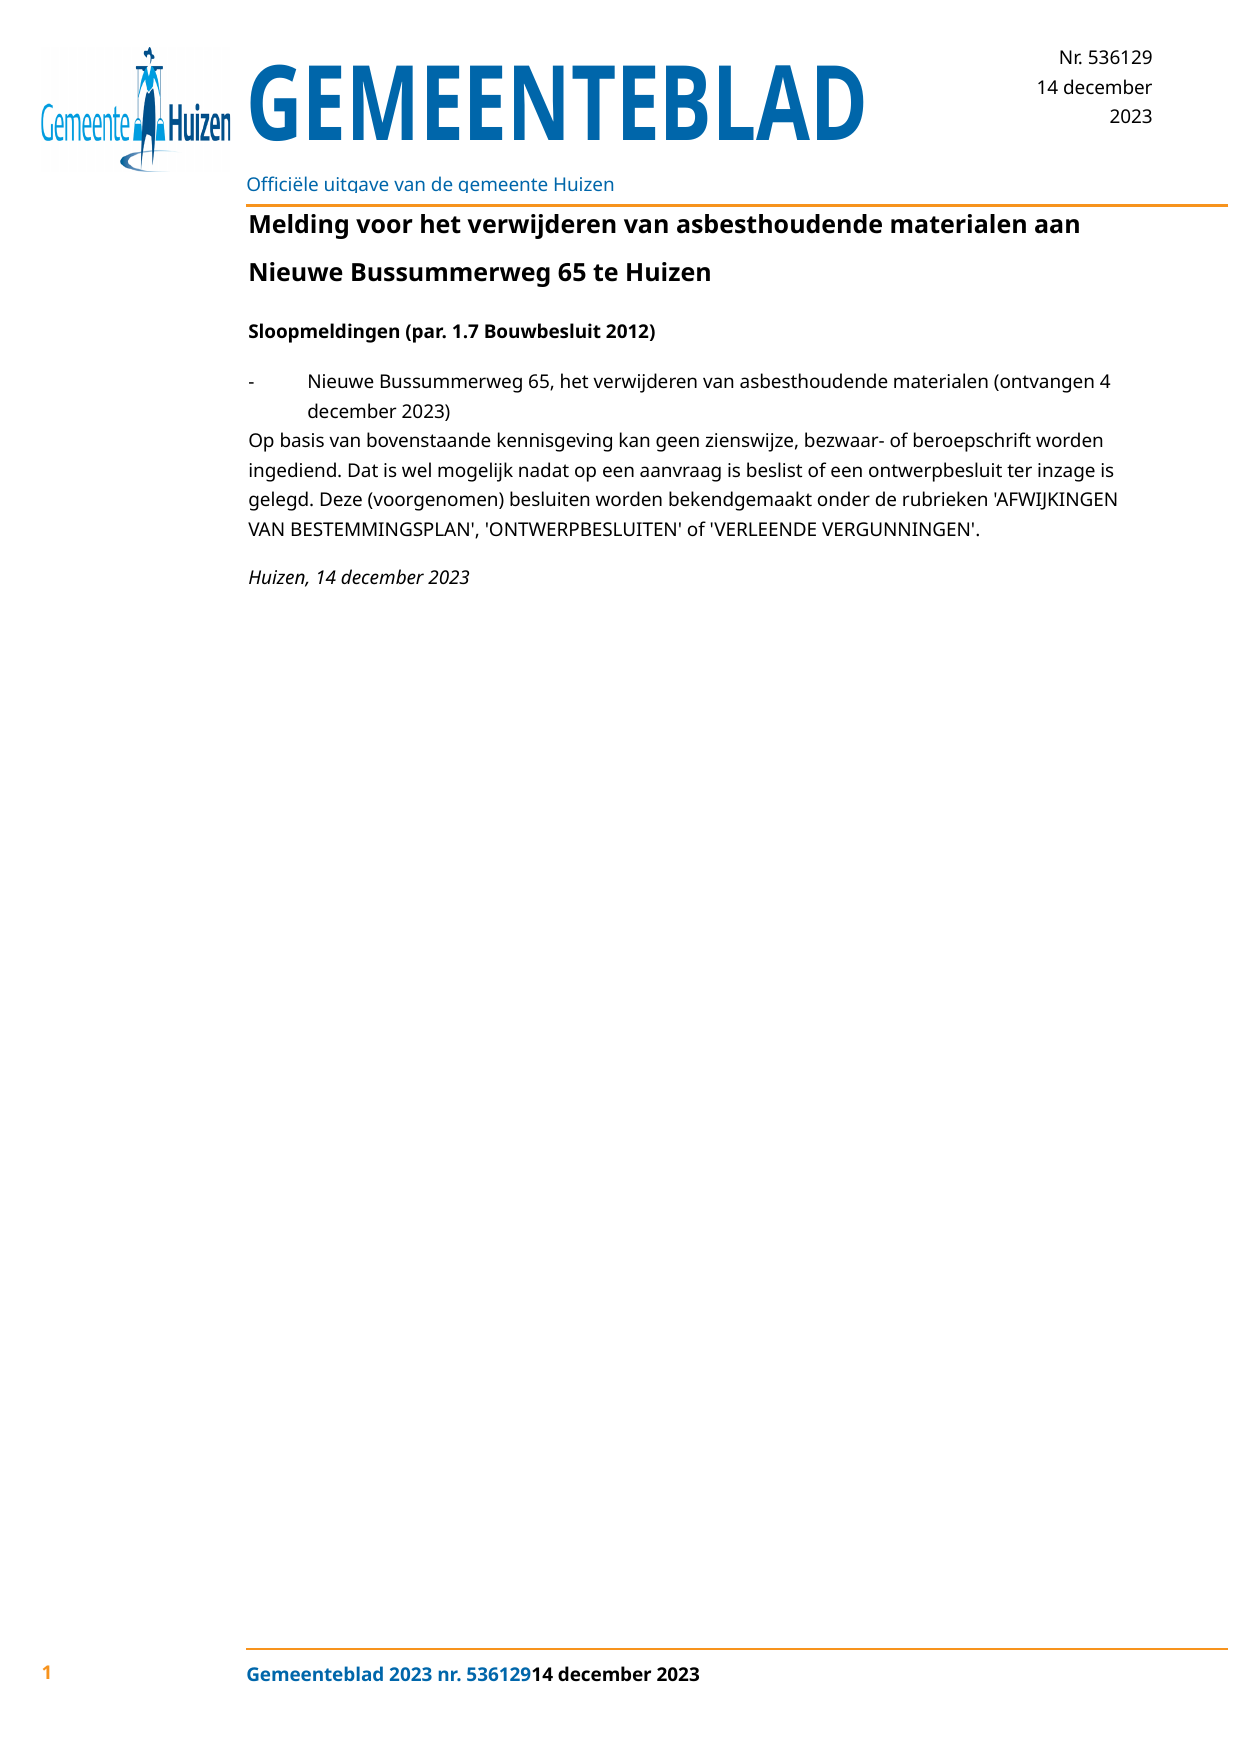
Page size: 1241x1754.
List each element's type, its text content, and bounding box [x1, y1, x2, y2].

list Nieuwe Bussummerweg 65, het verwijderen van asbesthoudende materialen (ontvangen 4 december 2023) [248, 368, 1152, 424]
text Sloopmeldingen (par. 1.7 Bouwbesluit 2012) [248, 318, 1152, 344]
text Op basis van bovenstaande kennisgeving kan geen zienswijze, bezwaar- of beroepschrift worden ingediend. Dat is wel mogelijk nadat op een aanvraag is beslist of een ontwerpbesluit ter inzage is gelegd. Deze (voorgenomen) besluiten worden bekendgemaakt onder de rubrieken 'AFWIJKINGEN VAN BESTEMMINGSPLAN', 'ONTWERPBESLUITEN' of 'VERLEENDE VERGUNNINGEN'. [248, 427, 1152, 542]
text Huizen, 14 december 2023 [248, 564, 1152, 590]
picture [41, 47, 231, 172]
text Melding voor het verwijderen van asbesthoudende materialen aan Nieuwe Bussummerweg 65 te Huizen [248, 207, 1152, 288]
